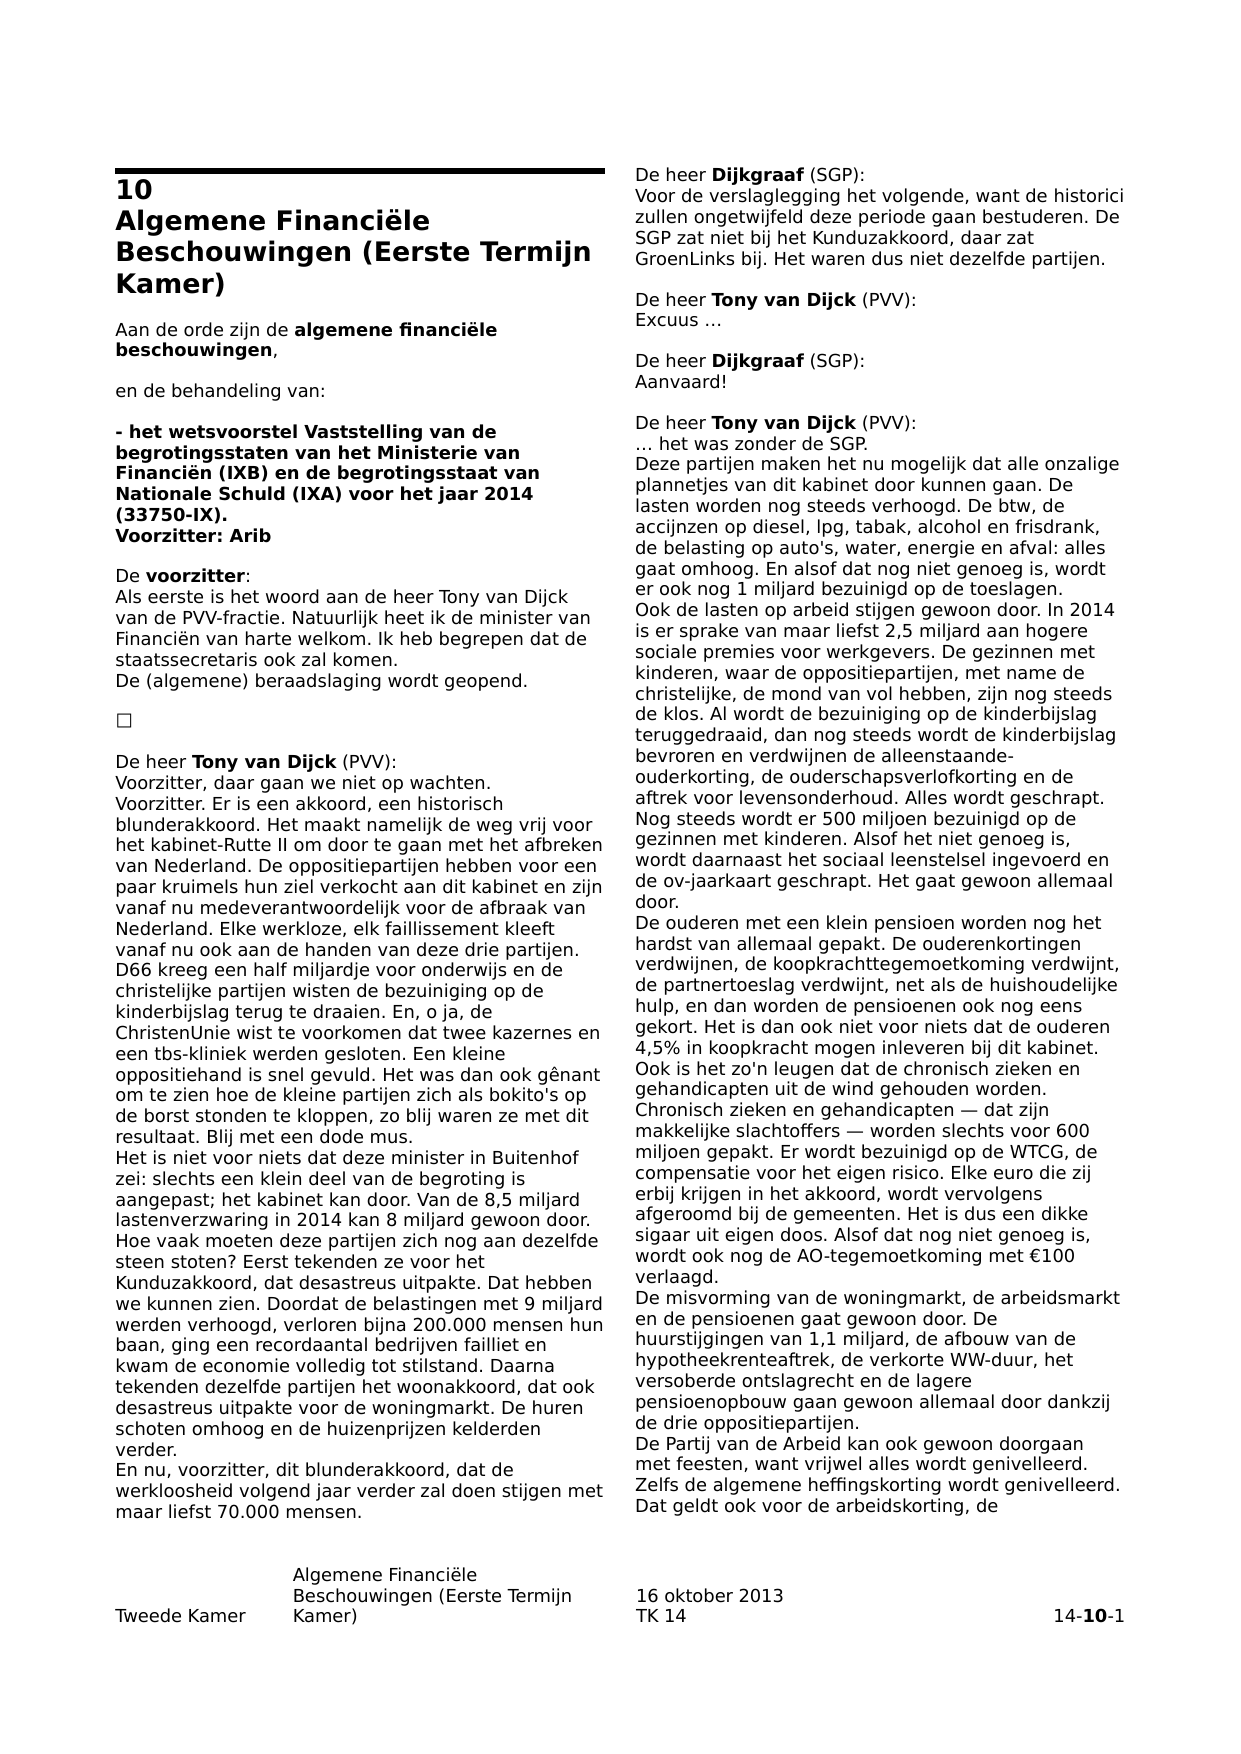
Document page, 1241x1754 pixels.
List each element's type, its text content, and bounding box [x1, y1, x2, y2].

text De ouderen met een klein pensioen worden nog het hardst van allemaal gepakt. De ouderenkortingen verdwijnen, de koopkrachttegemoetkoming verdwijnt, de partnertoeslag verdwijnt, net als de huishoudelijke hulp, en dan worden de pensioenen ook nog eens gekort. Het is dan ook niet voor niets dat de ouderen 4,5% in koopkracht mogen inleveren bij dit kabinet. [635, 912, 1125, 1058]
text De (algemene) beraadslaging wordt geopend. [115, 670, 605, 691]
text De heer Dijkgraaf (SGP): [635, 351, 1125, 372]
text ⬜ [115, 711, 605, 732]
text Excuus … [635, 310, 1125, 331]
text Aanvaard! [635, 372, 1125, 392]
text En nu, voorzitter, dit blunderakkoord, dat de werkloosheid volgend jaar verder zal doen stijgen met maar liefst 70.000 mensen. [115, 1460, 605, 1523]
text … het was zonder de SGP. [635, 433, 1125, 454]
text - het wetsvoorstel Vaststelling van de begrotingsstaten van het Ministerie van Financiën (IXB) en de begrotingsstaat van Nationale Schuld (IXA) voor het jaar 2014 (33750-IX). [115, 422, 605, 525]
text Voorzitter. Er is een akkoord, een historisch blunderakkoord. Het maakt namelijk de weg vrij voor het kabinet-Rutte II om door te gaan met het afbreken van Nederland. De oppositiepartijen hebben voor een paar kruimels hun ziel verkocht aan dit kabinet en zijn vanaf nu medeverantwoordelijk voor de afbraak van Nederland. Elke werkloze, elk faillissement kleeft vanaf nu ook aan de handen van deze drie partijen. [115, 793, 605, 960]
text De heer Tony van Dijck (PVV): [635, 412, 1125, 433]
text Voorzitter, daar gaan we niet op wachten. [115, 773, 605, 793]
text De misvorming van de woningmarkt, de arbeidsmarkt en de pensioenen gaat gewoon door. De huurstijgingen van 1,1 miljard, de afbouw van de hypotheekrenteaftrek, de verkorte WW-duur, het versoberde ontslagrecht en de lagere pensioenopbouw gaan gewoon allemaal door dankzij de drie oppositiepartijen. [635, 1287, 1125, 1433]
text De Partij van de Arbeid kan ook gewoon doorgaan met feesten, want vrijwel alles wordt genivelleerd. Zelfs de algemene heffingskorting wordt genivelleerd. Dat geldt ook voor de arbeidskorting, de [635, 1433, 1125, 1517]
text De heer Tony van Dijck (PVV): [115, 752, 605, 773]
text De heer Dijkgraaf (SGP): [635, 165, 1125, 186]
text Aan de orde zijn de algemene financiële beschouwingen, [115, 319, 605, 361]
text Deze partijen maken het nu mogelijk dat alle onzalige plannetjes van dit kabinet door kunnen gaan. De lasten worden nog steeds verhoogd. De btw, de accijnzen op diesel, lpg, tabak, alcohol en frisdrank, de belasting op auto's, water, energie en afval: alles gaat omhoog. En alsof dat nog niet genoeg is, wordt er ook nog 1 miljard bezuinigd op de toeslagen. [635, 454, 1125, 600]
text en de behandeling van: [115, 381, 605, 402]
text Het is niet voor niets dat deze minister in Buitenhof zei: slechts een klein deel van de begroting is aangepast; het kabinet kan door. Van de 8,5 miljard lastenverzwaring in 2014 kan 8 miljard gewoon door. Hoe vaak moeten deze partijen zich nog aan dezelfde steen stoten? Eerst tekenden ze voor het Kunduzakkoord, dat desastreus uitpakte. Dat hebben we kunnen zien. Doordat de belastingen met 9 miljard werden verhoogd, verloren bijna 200.000 mensen hun baan, ging een recordaantal bedrijven failliet en kwam de economie volledig tot stilstand. Daarna tekenden dezelfde partijen het woonakkoord, dat ook desastreus uitpakte voor de woningmarkt. De huren schoten omhoog en de huizenprijzen kelderden verder. [115, 1148, 605, 1460]
text Voor de verslaglegging het volgende, want de historici zullen ongetwijfeld deze periode gaan bestuderen. De SGP zat niet bij het Kunduzakkoord, daar zat GroenLinks bij. Het waren dus niet dezelfde partijen. [635, 186, 1125, 269]
title 10 Algemene Financiële Beschouwingen (Eerste Termijn Kamer) [115, 174, 605, 299]
text Voorzitter: Arib [115, 525, 605, 546]
text Ook is het zo'n leugen dat de chronisch zieken en gehandicapten uit de wind gehouden worden. Chronisch zieken en gehandicapten — dat zijn makkelijke slachtoffers — worden slechts voor 600 miljoen gepakt. Er wordt bezuinigd op de WTCG, de compensatie voor het eigen risico. Elke euro die zij erbij krijgen in het akkoord, wordt vervolgens afgeroomd bij de gemeenten. Het is dus een dikke sigaar uit eigen doos. Alsof dat nog niet genoeg is, wordt ook nog de AO-tegemoetkoming met €100 verlaagd. [635, 1058, 1125, 1287]
text Als eerste is het woord aan de heer Tony van Dijck van de PVV-fractie. Natuurlijk heet ik de minister van Financiën van harte welkom. Ik heb begrepen dat de staatssecretaris ook zal komen. [115, 587, 605, 670]
text Ook de lasten op arbeid stijgen gewoon door. In 2014 is er sprake van maar liefst 2,5 miljard aan hogere sociale premies voor werkgevers. De gezinnen met kinderen, waar de oppositiepartijen, met name de christelijke, de mond van vol hebben, zijn nog steeds de klos. Al wordt de bezuiniging op de kinderbijslag teruggedraaid, dan nog steeds wordt de kinderbijslag bevroren en verdwijnen de alleenstaande-ouderkorting, de ouderschapsverlofkorting en de aftrek voor levensonderhoud. Alles wordt geschrapt. Nog steeds wordt er 500 miljoen bezuinigd op de gezinnen met kinderen. Alsof het niet genoeg is, wordt daarnaast het sociaal leenstelsel ingevoerd en de ov-jaarkaart geschrapt. Het gaat gewoon allemaal door. [635, 600, 1125, 912]
text De voorzitter: [115, 566, 605, 587]
text D66 kreeg een half miljardje voor onderwijs en de christelijke partijen wisten de bezuiniging op de kinderbijslag terug te draaien. En, o ja, de ChristenUnie wist te voorkomen dat twee kazernes en een tbs-kliniek werden gesloten. Een kleine oppositiehand is snel gevuld. Het was dan ook gênant om te zien hoe de kleine partijen zich als bokito's op de borst stonden te kloppen, zo blij waren ze met dit resultaat. Blij met een dode mus. [115, 960, 605, 1148]
text De heer Tony van Dijck (PVV): [635, 289, 1125, 310]
